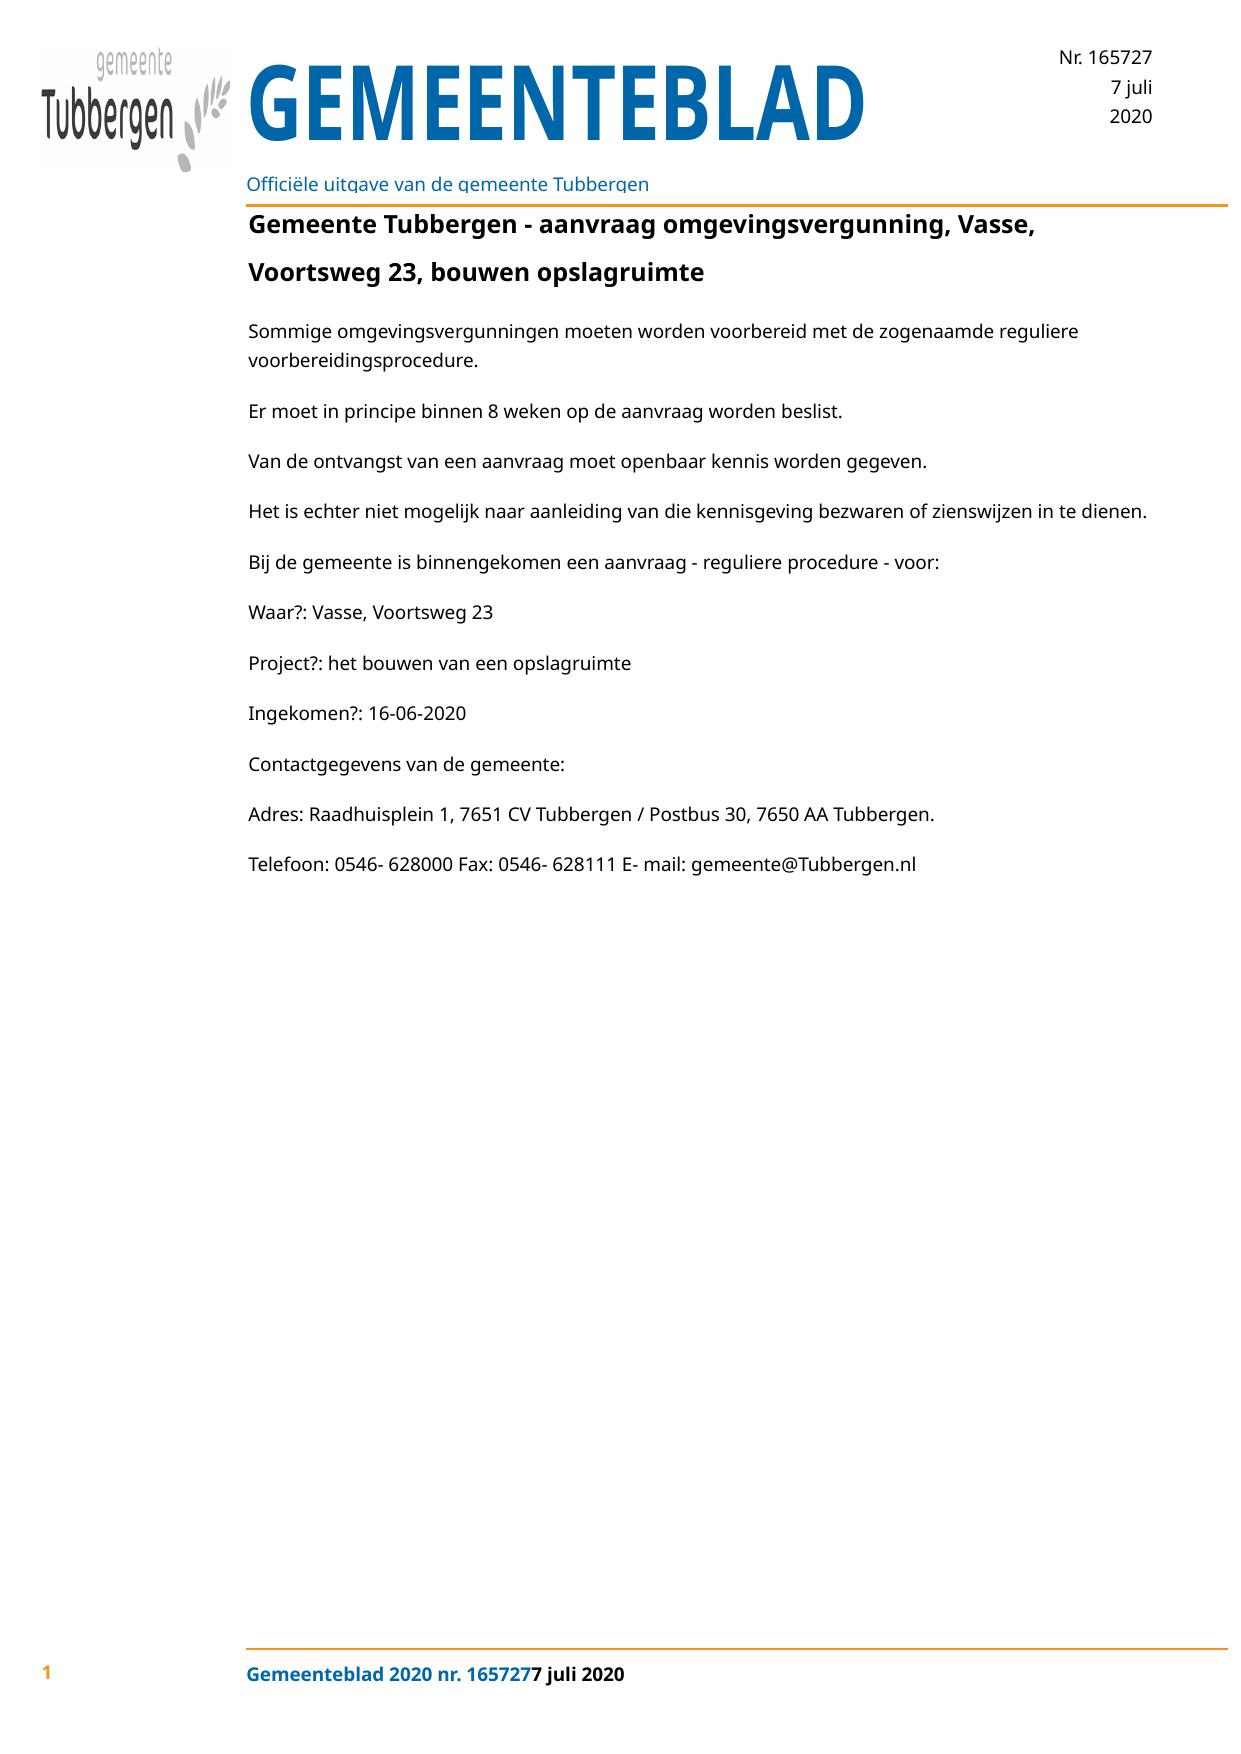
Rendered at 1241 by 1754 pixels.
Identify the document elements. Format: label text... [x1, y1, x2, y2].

picture [41, 47, 231, 172]
text Het is echter niet mogelijk naar aanleiding van die kennisgeving bezwaren of zienswijzen in te dienen. [248, 499, 1152, 524]
text Telefoon: 0546- 628000 Fax: 0546- 628111 E- mail: gemeente@Tubbergen.nl [248, 852, 1152, 877]
text Project?: het bouwen van een opslagruimte [248, 650, 1152, 676]
text Er moet in principe binnen 8 weken op de aanvraag worden beslist. [248, 398, 1152, 424]
text Contactgegevens van de gemeente: [248, 751, 1152, 777]
text Gemeente Tubbergen - aanvraag omgevingsvergunning, Vasse, Voortsweg 23, bouwen opslagruimte [248, 207, 1152, 288]
text Bij de gemeente is binnengekomen een aanvraag - reguliere procedure - voor: [248, 549, 1152, 575]
text Van de ontvangst van een aanvraag moet openbaar kennis worden gegeven. [248, 448, 1152, 474]
text Sommige omgevingsvergunningen moeten worden voorbereid met de zogenaamde reguliere voorbereidingsprocedure. [248, 318, 1152, 373]
text Adres: Raadhuisplein 1, 7651 CV Tubbergen / Postbus 30, 7650 AA Tubbergen. [248, 801, 1152, 827]
text Waar?: Vasse, Voortsweg 23 [248, 599, 1152, 625]
text Ingekomen?: 16-06-2020 [248, 700, 1152, 726]
